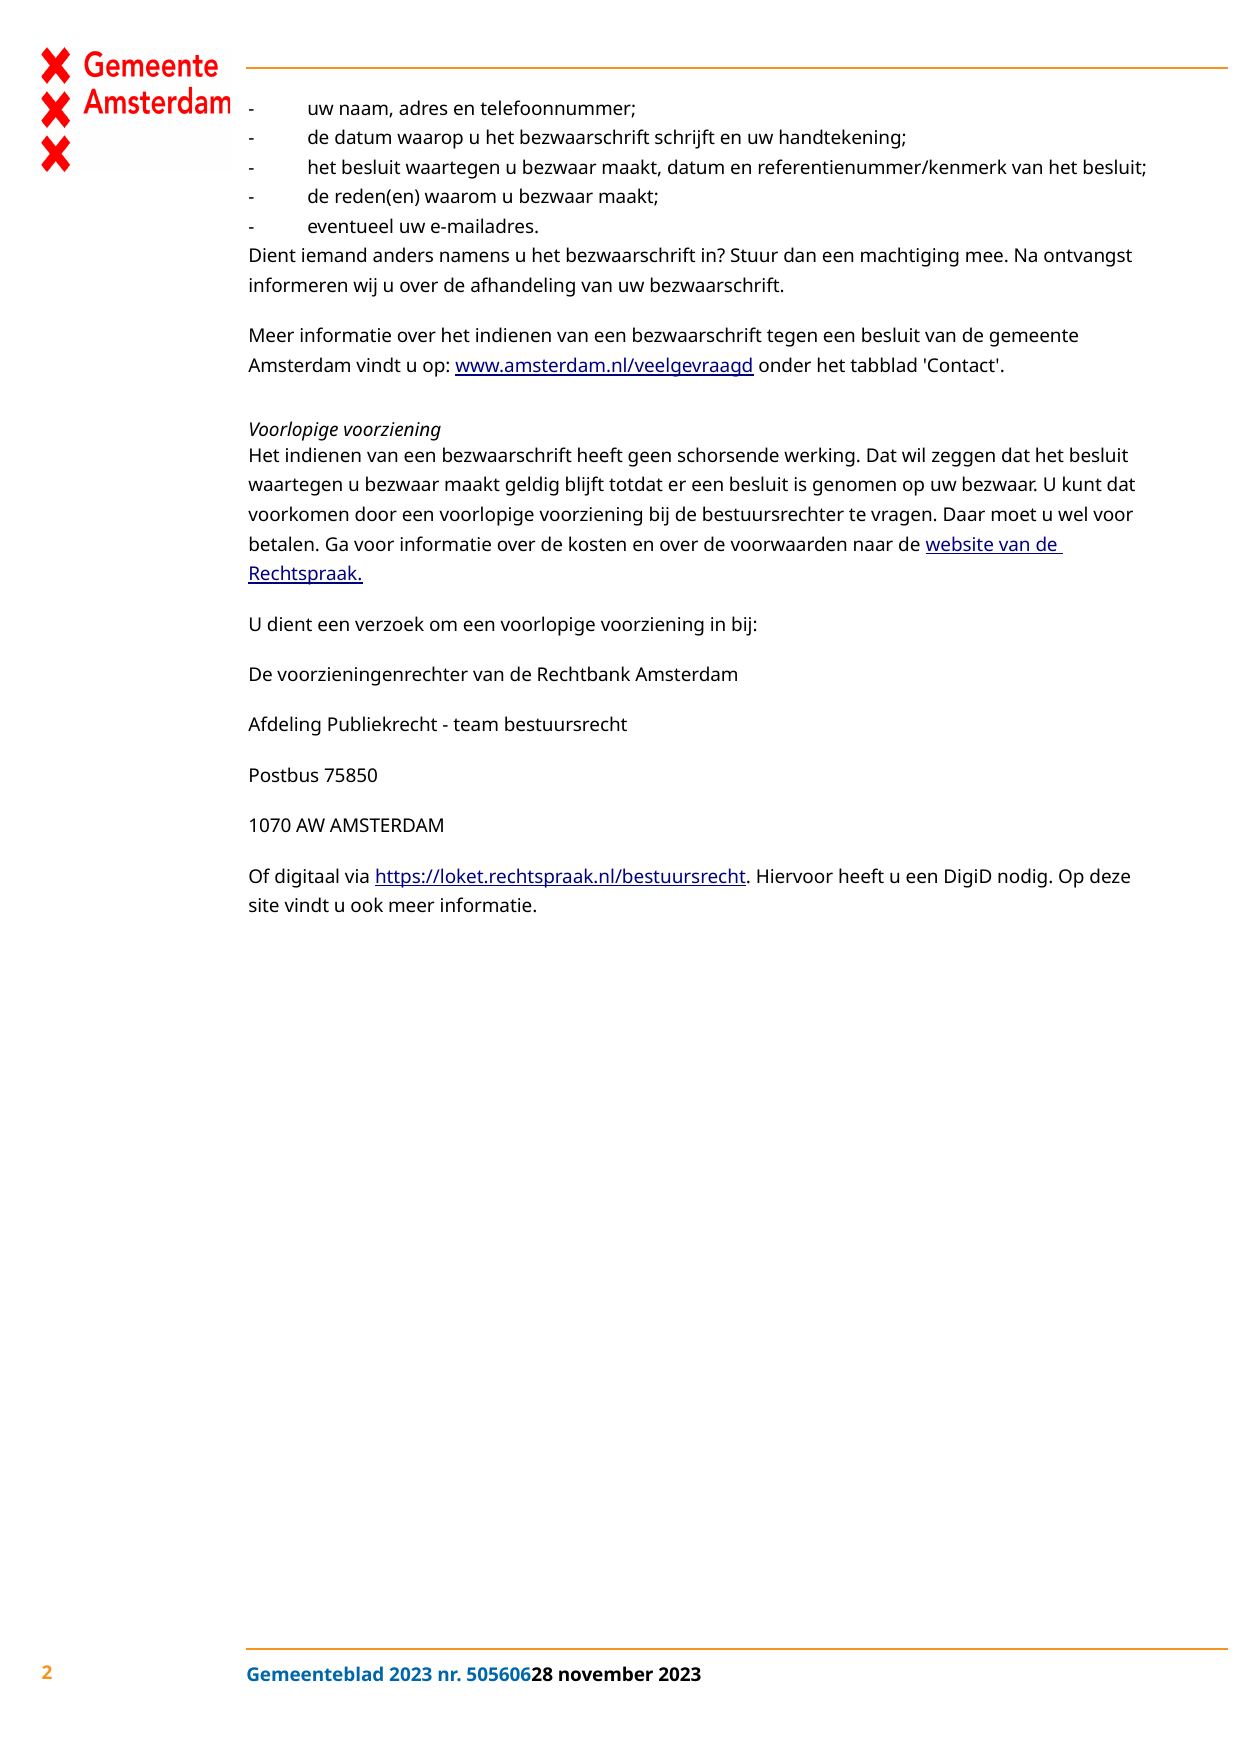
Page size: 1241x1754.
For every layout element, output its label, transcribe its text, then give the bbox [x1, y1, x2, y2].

text Voorlopige voorziening [248, 416, 1152, 442]
list het besluit waartegen u bezwaar maakt, datum en referentienummer/kenmerk van het besluit; [248, 154, 1152, 180]
text U dient een verzoek om een voorlopige voorziening in bij: [248, 611, 1152, 636]
text Het indienen van een bezwaarschrift heeft geen schorsende werking. Dat wil zeggen dat het besluit waartegen u bezwaar maakt geldig blijft totdat er een besluit is genomen op uw bezwaar. U kunt dat voorkomen door een voorlopige voorziening bij de bestuursrechter te vragen. Daar moet u wel voor betalen. Ga voor informatie over de kosten en over de voorwaarden naar de website van de Rechtspraak. [248, 442, 1152, 586]
list uw naam, adres en telefoonnummer; [248, 95, 1152, 121]
text Postbus 75850 [248, 762, 1152, 788]
list de datum waarop u het bezwaarschrift schrijft en uw handtekening; [248, 124, 1152, 150]
text De voorzieningenrechter van de Rechtbank Amsterdam [248, 661, 1152, 687]
text 1070 AW AMSTERDAM [248, 812, 1152, 838]
text Of digitaal via https://loket.rechtspraak.nl/bestuursrecht. Hiervoor heeft u een DigiD nodig. Op deze site vindt u ook meer informatie. [248, 863, 1152, 918]
list eventueel uw e-mailadres. [248, 213, 1152, 239]
text Dient iemand anders namens u het bezwaarschrift in? Stuur dan een machtiging mee. Na ontvangst informeren wij u over de afhandeling van uw bezwaarschrift. [248, 243, 1152, 298]
picture [41, 47, 231, 172]
list de reden(en) waarom u bezwaar maakt; [248, 183, 1152, 209]
text Meer informatie over het indienen van een bezwaarschrift tegen een besluit van de gemeente Amsterdam vindt u op: www.amsterdam.nl/veelgevraagd onder het tabblad 'Contact'. [248, 323, 1152, 378]
text Afdeling Publiekrecht - team bestuursrecht [248, 712, 1152, 737]
